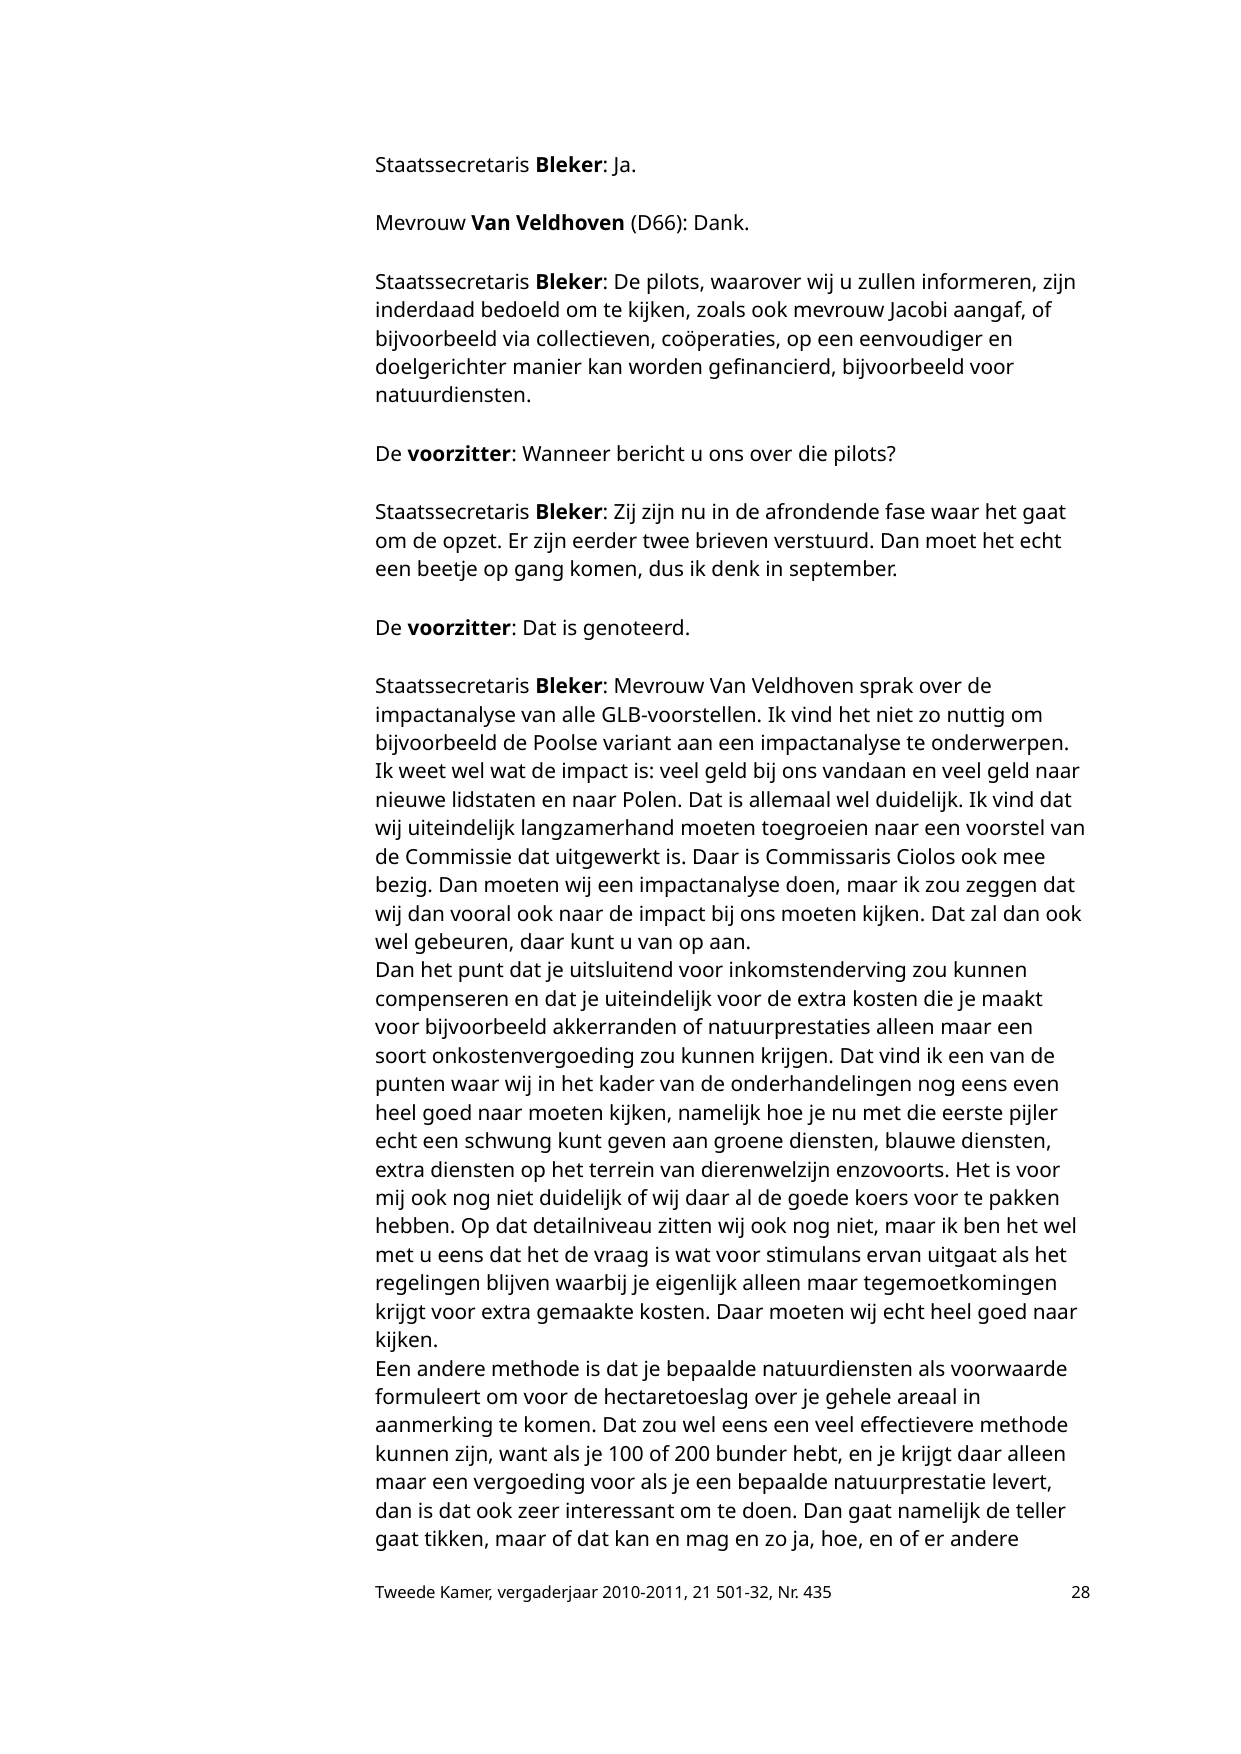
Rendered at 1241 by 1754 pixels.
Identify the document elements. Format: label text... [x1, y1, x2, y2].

text De voorzitter: Dat is genoteerd. [375, 613, 1090, 641]
text Staatssecretaris Bleker: De pilots, waarover wij u zullen informeren, zijn inderdaad bedoeld om te kijken, zoals ook mevrouw Jacobi aangaf, of bijvoorbeeld via collectieven, coöperaties, op een eenvoudiger en doelgerichter manier kan worden gefinancierd, bijvoorbeeld voor natuurdiensten. [375, 267, 1090, 409]
text Staatssecretaris Bleker: Mevrouw Van Veldhoven sprak over de impactanalyse van alle GLB-voorstellen. Ik vind het niet zo nuttig om bijvoorbeeld de Poolse variant aan een impactanalyse te onderwerpen. Ik weet wel wat de impact is: veel geld bij ons vandaan en veel geld naar nieuwe lidstaten en naar Polen. Dat is allemaal wel duidelijk. Ik vind dat wij uiteindelijk langzamerhand moeten toegroeien naar een voorstel van de Commissie dat uitgewerkt is. Daar is Commissaris Ciolos ook mee bezig. Dan moeten wij een impactanalyse doen, maar ik zou zeggen dat wij dan vooral ook naar de impact bij ons moeten kijken. Dat zal dan ook wel gebeuren, daar kunt u van op aan. [375, 671, 1090, 956]
text Mevrouw Van Veldhoven (D66): Dank. [375, 208, 1090, 237]
text De voorzitter: Wanneer bericht u ons over die pilots? [375, 439, 1090, 467]
text Staatssecretaris Bleker: Zij zijn nu in de afrondende fase waar het gaat om de opzet. Er zijn eerder twee brieven verstuurd. Dan moet het echt een beetje op gang komen, dus ik denk in september. [375, 497, 1090, 583]
text Een andere methode is dat je bepaalde natuurdiensten als voorwaarde formuleert om voor de hectaretoeslag over je gehele areaal in aanmerking te komen. Dat zou wel eens een veel effectievere methode kunnen zijn, want als je 100 of 200 bunder hebt, en je krijgt daar alleen maar een vergoeding voor als je een bepaalde natuurprestatie levert, dan is dat ook zeer interessant om te doen. Dan gaat namelijk de teller gaat tikken, maar of dat kan en mag en zo ja, hoe, en of er andere [375, 1354, 1090, 1553]
text Staatssecretaris Bleker: Ja. [375, 150, 1090, 178]
text Dan het punt dat je uitsluitend voor inkomstenderving zou kunnen compenseren en dat je uiteindelijk voor de extra kosten die je maakt voor bijvoorbeeld akkerranden of natuurprestaties alleen maar een soort onkostenvergoeding zou kunnen krijgen. Dat vind ik een van de punten waar wij in het kader van de onderhandelingen nog eens even heel goed naar moeten kijken, namelijk hoe je nu met die eerste pijler echt een schwung kunt geven aan groene diensten, blauwe diensten, extra diensten op het terrein van dierenwelzijn enzovoorts. Het is voor mij ook nog niet duidelijk of wij daar al de goede koers voor te pakken hebben. Op dat detailniveau zitten wij ook nog niet, maar ik ben het wel met u eens dat het de vraag is wat voor stimulans ervan uitgaat als het regelingen blijven waarbij je eigenlijk alleen maar tegemoetkomingen krijgt voor extra gemaakte kosten. Daar moeten wij echt heel goed naar kijken. [375, 956, 1090, 1354]
